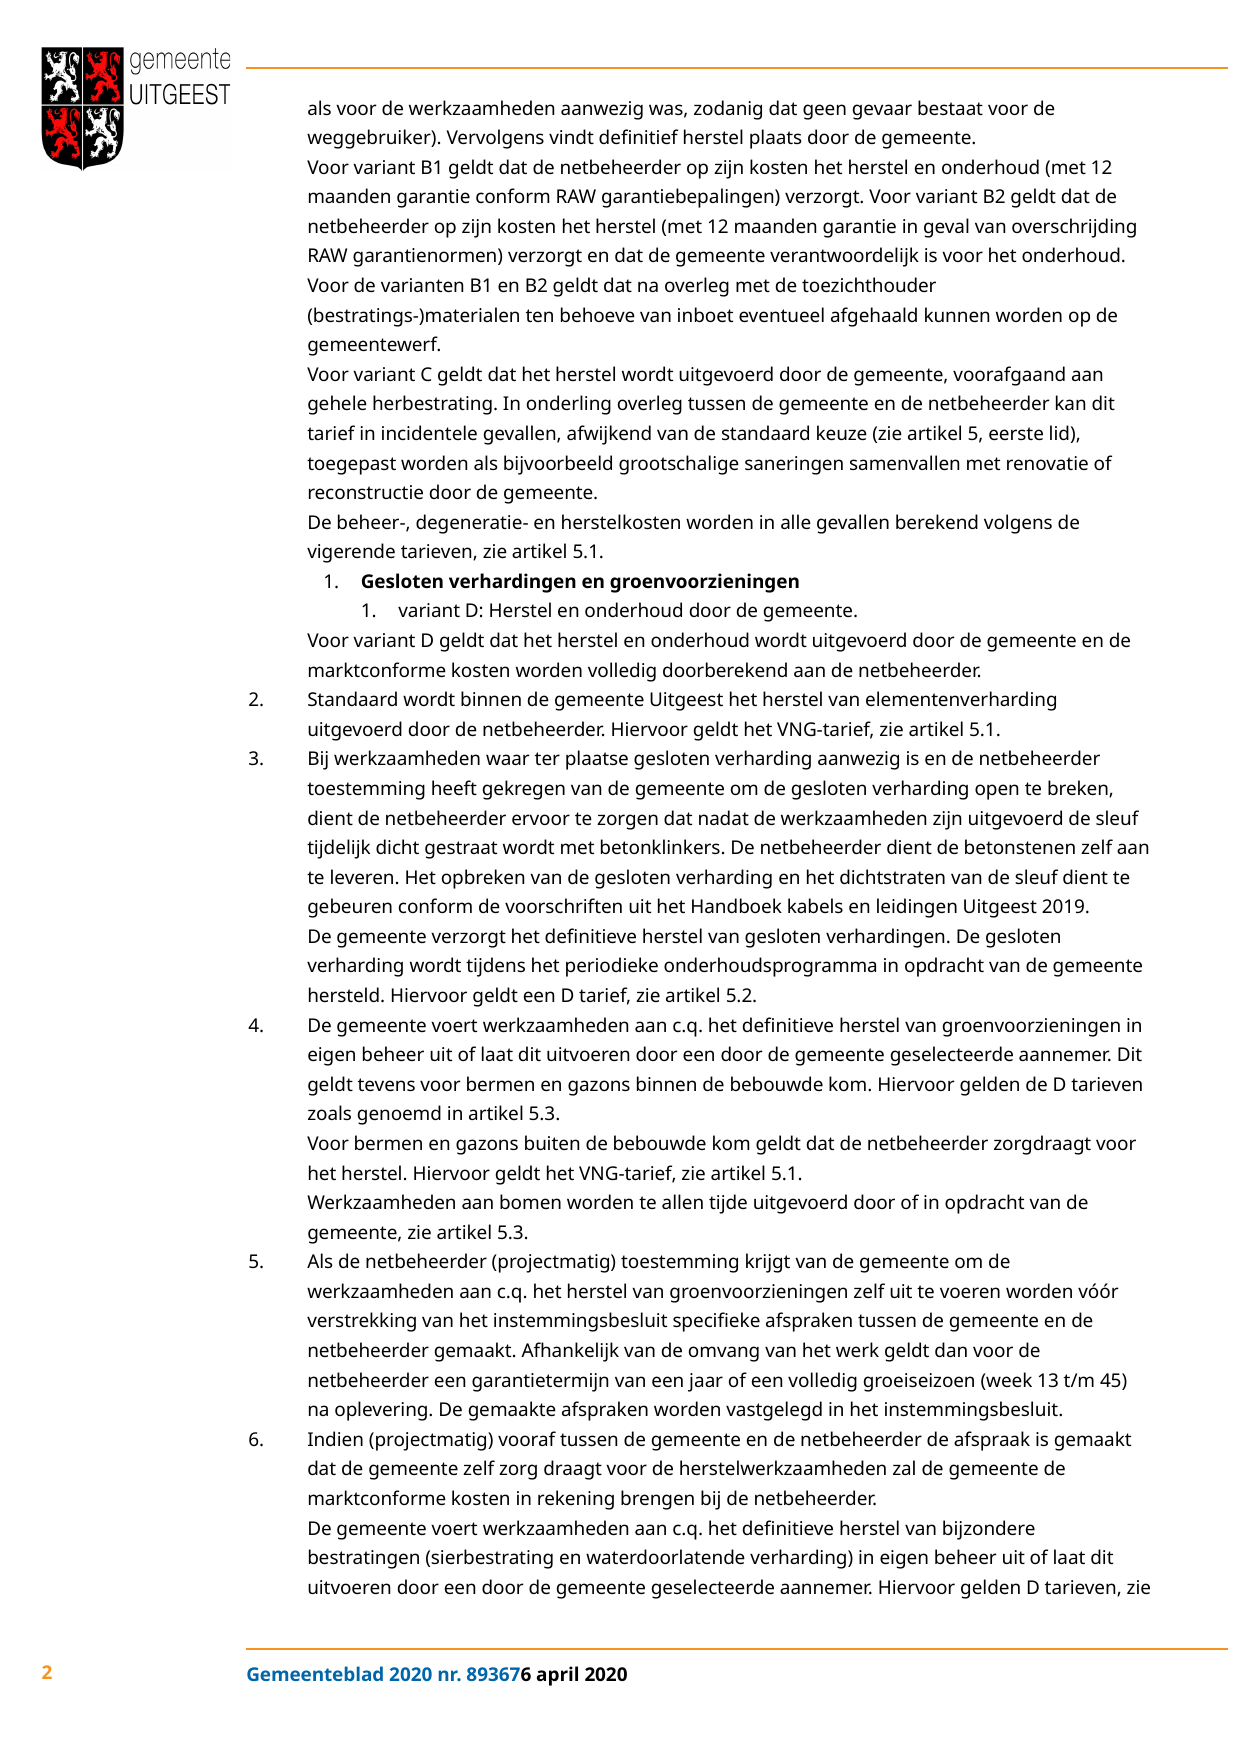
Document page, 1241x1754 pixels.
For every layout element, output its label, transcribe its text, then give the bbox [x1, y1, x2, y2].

list Voor variant D geldt dat het herstel en onderhoud wordt uitgevoerd door de gemeente en de marktconforme kosten worden volledig doorberekend aan de netbeheerder. [248, 627, 1152, 683]
list als voor de werkzaamheden aanwezig was, zodanig dat geen gevaar bestaat voor de weggebruiker). Vervolgens vindt definitief herstel plaats door de gemeente. [248, 95, 1152, 150]
list De gemeente voert werkzaamheden aan c.q. het definitieve herstel van groenvoorzieningen in eigen beheer uit of laat dit uitvoeren door een door de gemeente geselecteerde aannemer. Dit geldt tevens voor bermen en gazons binnen de bebouwde kom. Hiervoor gelden de D tarieven zoals genoemd in artikel 5.3. [248, 1012, 1152, 1126]
list variant D: Herstel en onderhoud door de gemeente. [361, 598, 1152, 623]
list Voor variant C geldt dat het herstel wordt uitgevoerd door de gemeente, voorafgaand aan gehele herbestrating. In onderling overleg tussen de gemeente en de netbeheerder kan dit tarief in incidentele gevallen, afwijkend van de standaard keuze (zie artikel 5, eerste lid), toegepast worden als bijvoorbeeld grootschalige saneringen samenvallen met renovatie of reconstructie door de gemeente. [248, 361, 1152, 505]
list De gemeente voert werkzaamheden aan c.q. het definitieve herstel van bijzondere bestratingen (sierbestrating en waterdoorlatende verharding) in eigen beheer uit of laat dit uitvoeren door een door de gemeente geselecteerde aannemer. Hiervoor gelden D tarieven, zie [248, 1515, 1152, 1600]
list Voor bermen en gazons buiten de bebouwde kom geldt dat de netbeheerder zorgdraagt voor het herstel. Hiervoor geldt het VNG-tarief, zie artikel 5.1. [248, 1130, 1152, 1186]
list De gemeente verzorgt het definitieve herstel van gesloten verhardingen. De gesloten verharding wordt tijdens het periodieke onderhoudsprogramma in opdracht van de gemeente hersteld. Hiervoor geldt een D tarief, zie artikel 5.2. [248, 923, 1152, 1008]
list De beheer-, degeneratie- en herstelkosten worden in alle gevallen berekend volgens de vigerende tarieven, zie artikel 5.1. [248, 509, 1152, 564]
list Voor variant B1 geldt dat de netbeheerder op zijn kosten het herstel en onderhoud (met 12 maanden garantie conform RAW garantiebepalingen) verzorgt. Voor variant B2 geldt dat de netbeheerder op zijn kosten het herstel (met 12 maanden garantie in geval van overschrijding RAW garantienormen) verzorgt en dat de gemeente verantwoordelijk is voor het onderhoud. [248, 154, 1152, 268]
list Gesloten verhardingen en groenvoorzieningen [323, 568, 1152, 594]
list Voor de varianten B1 en B2 geldt dat na overleg met de toezichthouder (bestratings-)materialen ten behoeve van inboet eventueel afgehaald kunnen worden op de gemeentewerf. [248, 272, 1152, 357]
list Standaard wordt binnen de gemeente Uitgeest het herstel van elementenverharding uitgevoerd door de netbeheerder. Hiervoor geldt het VNG-tarief, zie artikel 5.1. [248, 686, 1152, 742]
list Werkzaamheden aan bomen worden te allen tijde uitgevoerd door of in opdracht van de gemeente, zie artikel 5.3. [248, 1189, 1152, 1245]
list Indien (projectmatig) vooraf tussen de gemeente en de netbeheerder de afspraak is gemaakt dat de gemeente zelf zorg draagt voor de herstelwerkzaamheden zal de gemeente de marktconforme kosten in rekening brengen bij de netbeheerder. [248, 1426, 1152, 1511]
list Als de netbeheerder (projectmatig) toestemming krijgt van de gemeente om de werkzaamheden aan c.q. het herstel van groenvoorzieningen zelf uit te voeren worden vóór verstrekking van het instemmingsbesluit specifieke afspraken tussen de gemeente en de netbeheerder gemaakt. Afhankelijk van de omvang van het werk geldt dan voor de netbeheerder een garantietermijn van een jaar of een volledig groeiseizoen (week 13 t/m 45) na oplevering. De gemaakte afspraken worden vastgelegd in het instemmingsbesluit. [248, 1248, 1152, 1422]
list Bij werkzaamheden waar ter plaatse gesloten verharding aanwezig is en de netbeheerder toestemming heeft gekregen van de gemeente om de gesloten verharding open te breken, dient de netbeheerder ervoor te zorgen dat nadat de werkzaamheden zijn uitgevoerd de sleuf tijdelijk dicht gestraat wordt met betonklinkers. De netbeheerder dient de betonstenen zelf aan te leveren. Het opbreken van de gesloten verharding en het dichtstraten van de sleuf dient te gebeuren conform de voorschriften uit het Handboek kabels en leidingen Uitgeest 2019. [248, 746, 1152, 919]
picture [41, 47, 231, 172]
